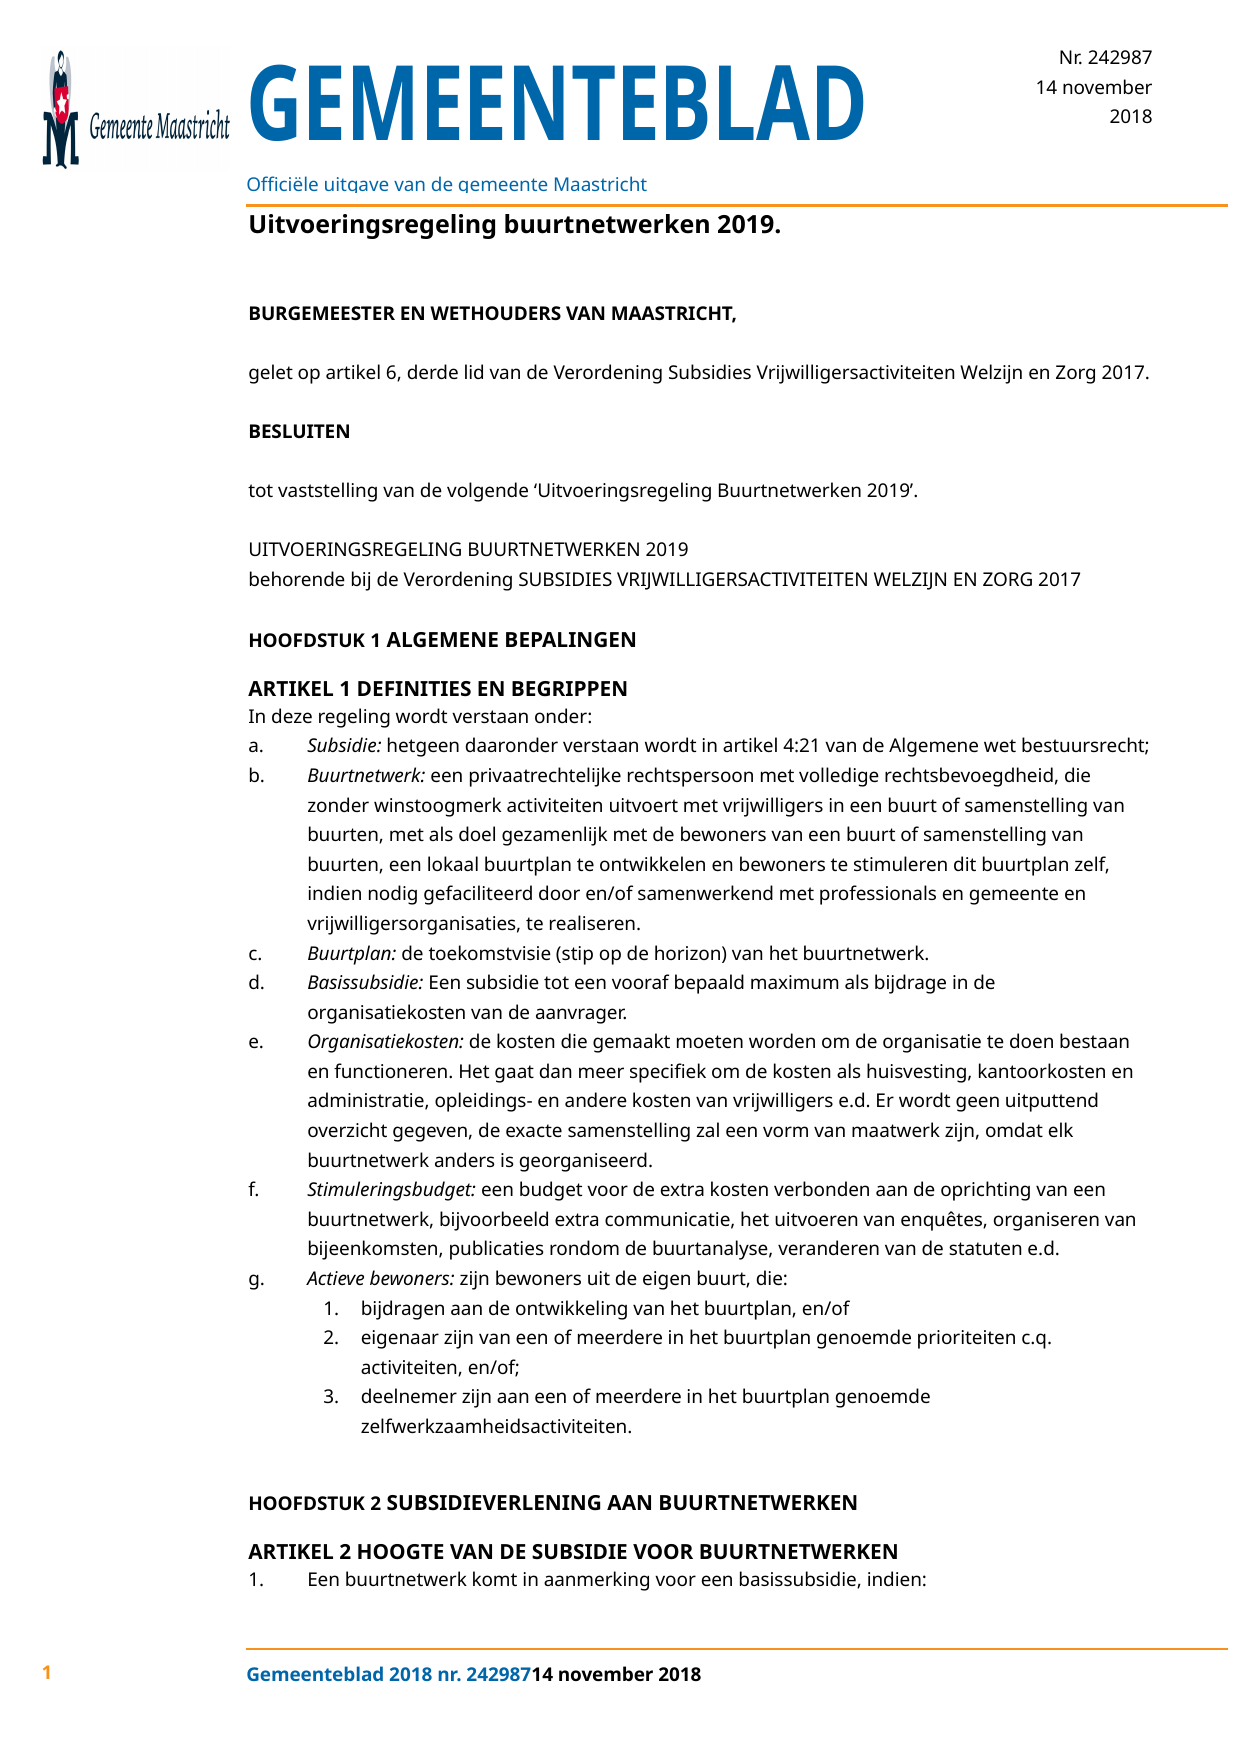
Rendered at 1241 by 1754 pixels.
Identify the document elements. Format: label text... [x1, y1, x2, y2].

text UITVOERINGSREGELING BUURTNETWERKEN 2019 [248, 537, 1152, 562]
list Stimuleringsbudget: een budget voor de extra kosten verbonden aan de oprichting van een buurtnetwerk, bijvoorbeeld extra communicatie, het uitvoeren van enquêtes, organiseren van bijeenkomsten, publicaties rondom de buurtanalyse, veranderen van de statuten e.d. [248, 1176, 1152, 1261]
text In deze regeling wordt verstaan onder: [248, 703, 1152, 729]
text BESLUITEN [248, 418, 1152, 444]
list Een buurtnetwerk komt in aanmerking voor een basissubsidie, indien: [248, 1566, 1152, 1592]
list Buurtnetwerk: een privaatrechtelijke rechtspersoon met volledige rechtsbevoegdheid, die zonder winstoogmerk activiteiten uitvoert met vrijwilligers in een buurt of samenstelling van buurten, met als doel gezamenlijk met de bewoners van een buurt of samenstelling van buurten, een lokaal buurtplan te ontwikkelen en bewoners te stimuleren dit buurtplan zelf, indien nodig gefaciliteerd door en/of samenwerkend met professionals en gemeente en vrijwilligersorganisaties, te realiseren. [248, 762, 1152, 936]
text HOOFDSTUK 2 SUBSIDIEVERLENING AAN BUURTNETWERKEN [248, 1488, 1152, 1517]
list Actieve bewoners: zijn bewoners uit de eigen buurt, die: [248, 1265, 1152, 1291]
list eigenaar zijn van een of meerdere in het buurtplan genoemde prioriteiten c.q. activiteiten, en/of; [323, 1324, 1152, 1379]
list deelnemer zijn aan een of meerdere in het buurtplan genoemde zelfwerkzaamheidsactiviteiten. [323, 1383, 1152, 1439]
text tot vaststelling van de volgende ‘Uitvoeringsregeling Buurtnetwerken 2019’. [248, 477, 1152, 503]
list Buurtplan: de toekomstvisie (stip op de horizon) van het buurtnetwerk. [248, 940, 1152, 965]
text Uitvoeringsregeling buurtnetwerken 2019. [248, 207, 1152, 241]
text HOOFDSTUK 1 ALGEMENE BEPALINGEN [248, 625, 1152, 654]
list bijdragen aan de ontwikkeling van het buurtplan, en/of [323, 1295, 1152, 1320]
list Organisatiekosten: de kosten die gemaakt moeten worden om de organisatie te doen bestaan en functioneren. Het gaat dan meer specifiek om de kosten als huisvesting, kantoorkosten en administratie, opleidings- en andere kosten van vrijwilligers e.d. Er wordt geen uitputtend overzicht gegeven, de exacte samenstelling zal een vorm van maatwerk zijn, omdat elk buurtnetwerk anders is georganiseerd. [248, 1028, 1152, 1172]
text BURGEMEESTER EN WETHOUDERS VAN MAASTRICHT, [248, 300, 1152, 326]
text ARTIKEL 1 DEFINITIES EN BEGRIPPEN [248, 674, 1152, 703]
text behorende bij de Verordening SUBSIDIES VRIJWILLIGERSACTIVITEITEN WELZIJN EN ZORG 2017 [248, 566, 1152, 592]
picture [41, 47, 231, 172]
text ARTIKEL 2 HOOGTE VAN DE SUBSIDIE VOOR BUURTNETWERKEN [248, 1537, 1152, 1566]
list Basissubsidie: Een subsidie tot een vooraf bepaald maximum als bijdrage in de organisatiekosten van de aanvrager. [248, 969, 1152, 1024]
list Subsidie: hetgeen daaronder verstaan wordt in artikel 4:21 van de Algemene wet bestuursrecht; [248, 733, 1152, 758]
text gelet op artikel 6, derde lid van de Verordening Subsidies Vrijwilligersactiviteiten Welzijn en Zorg 2017. [248, 359, 1152, 385]
